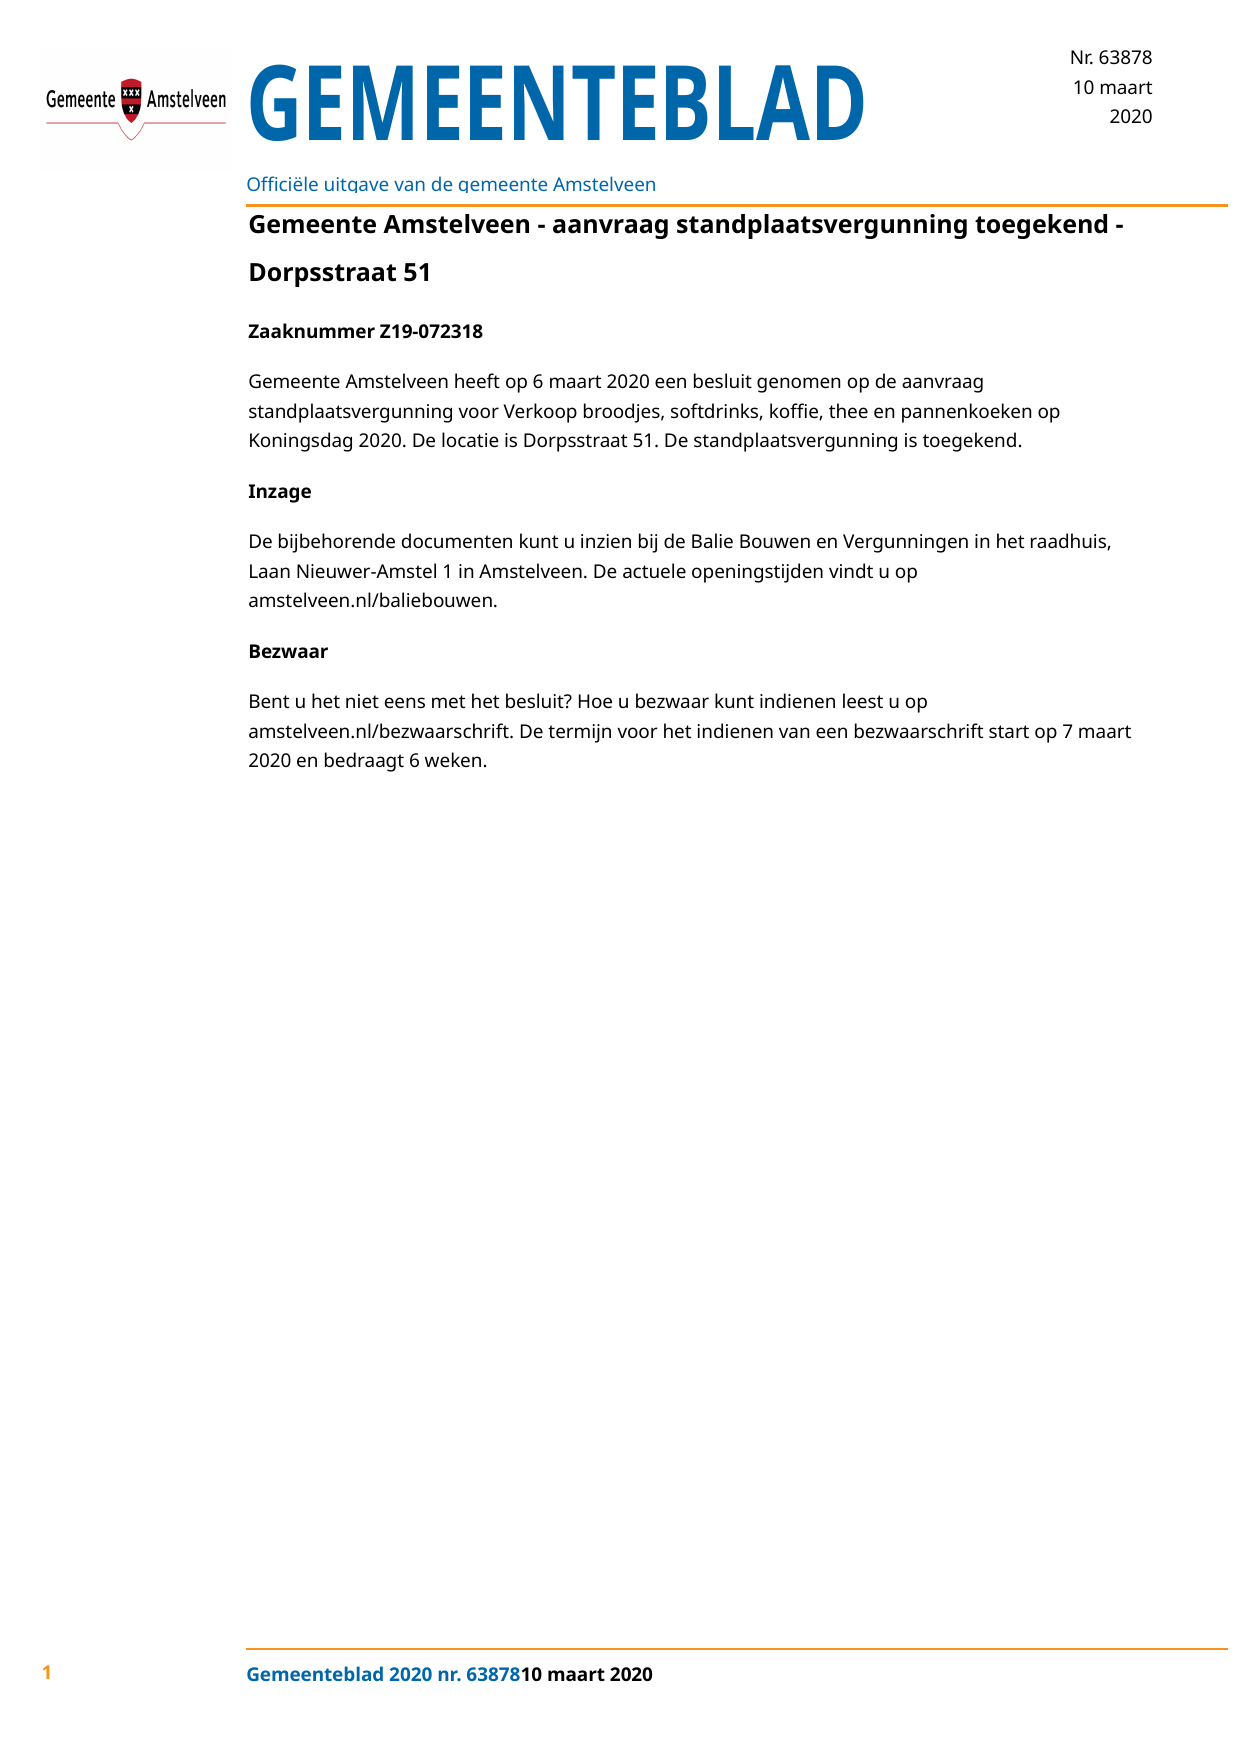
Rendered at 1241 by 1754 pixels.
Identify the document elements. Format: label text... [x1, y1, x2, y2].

text De bijbehorende documenten kunt u inzien bij de Balie Bouwen en Vergunningen in het raadhuis, Laan Nieuwer-Amstel 1 in Amstelveen. De actuele openingstijden vindt u op amstelveen.nl/baliebouwen. [248, 528, 1152, 613]
text Gemeente Amstelveen heeft op 6 maart 2020 een besluit genomen op de aanvraag standplaatsvergunning voor Verkoop broodjes, softdrinks, koffie, thee en pannenkoeken op Koningsdag 2020. De locatie is Dorpsstraat 51. De standplaatsvergunning is toegekend. [248, 368, 1152, 453]
text Bent u het niet eens met het besluit? Hoe u bezwaar kunt indienen leest u op amstelveen.nl/bezwaarschrift. De termijn voor het indienen van een bezwaarschrift start op 7 maart 2020 en bedraagt 6 weken. [248, 688, 1152, 773]
picture [41, 47, 231, 172]
text Zaaknummer Z19-072318 [248, 318, 1152, 344]
text Inzage [248, 478, 1152, 504]
text Bezwaar [248, 638, 1152, 664]
text Gemeente Amstelveen - aanvraag standplaatsvergunning toegekend - Dorpsstraat 51 [248, 207, 1152, 288]
